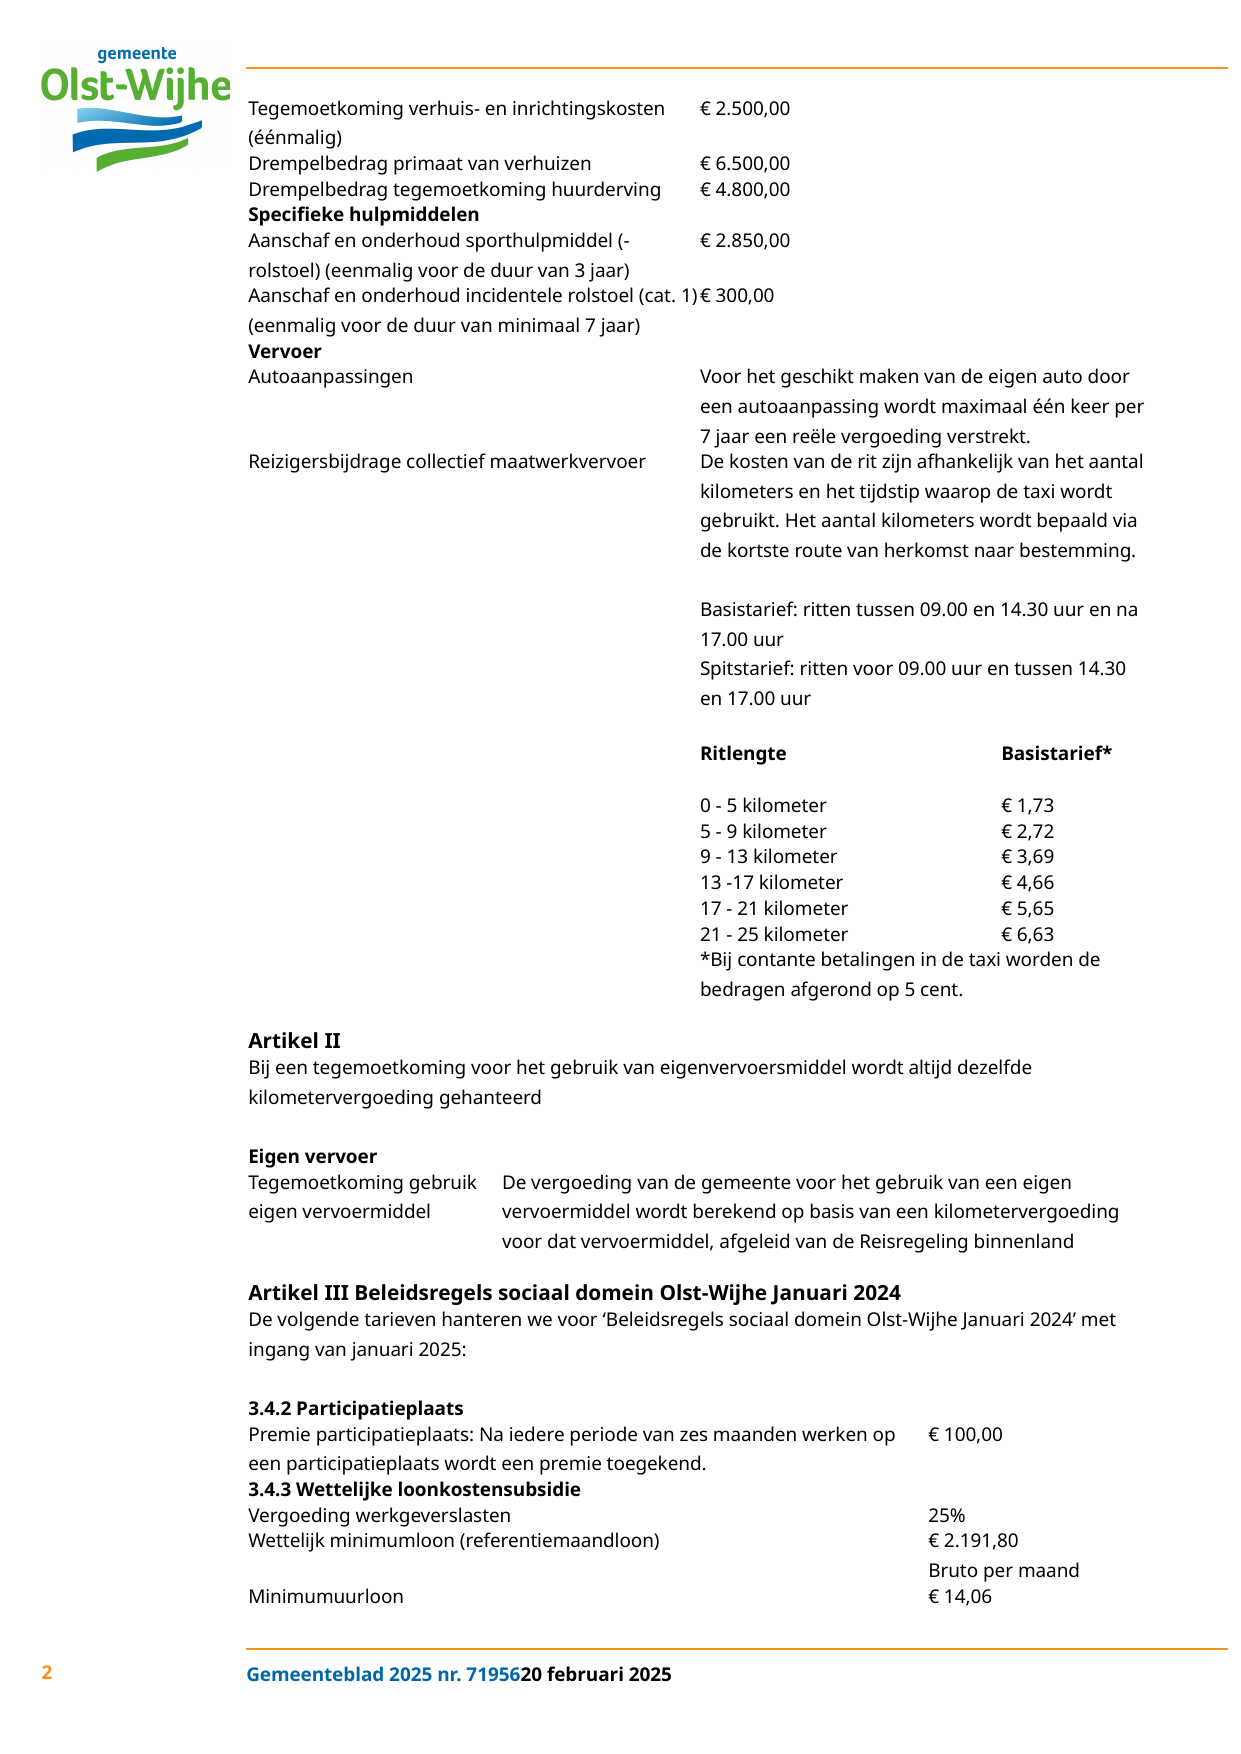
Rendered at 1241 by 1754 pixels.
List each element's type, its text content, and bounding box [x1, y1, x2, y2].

table_cell € 100,00 [928, 1421, 1152, 1476]
table_cell [700, 766, 1001, 792]
table_header Ritlengte [700, 741, 1001, 766]
table_cell 5 - 9 kilometer [700, 818, 1001, 843]
table_cell Vergoeding werkgeverslasten [248, 1502, 928, 1528]
text Artikel II [248, 1026, 1152, 1054]
table_cell 13 -17 kilometer [700, 869, 1001, 895]
table_cell € 2.500,00 [700, 95, 1152, 150]
table_cell € 6.500,00 [700, 150, 1152, 176]
text Artikel III Beleidsregels sociaal domein Olst-Wijhe Januari 2024 [248, 1278, 1152, 1306]
table_cell 25% [928, 1502, 1152, 1528]
table_cell 3.4.3 Wettelijke loonkostensubsidie [248, 1476, 1152, 1502]
table_cell € 2.850,00 [700, 227, 1152, 283]
table_cell Aanschaf en onderhoud incidentele rolstoel (cat. 1) (eenmalig voor de duur van minimaal 7 jaar) [248, 283, 700, 338]
table_cell 21 - 25 kilometer [700, 921, 1001, 946]
table_header Basistarief* [1001, 741, 1152, 766]
table_cell 17 - 21 kilometer [700, 895, 1001, 921]
text Bij een tegemoetkoming voor het gebruik van eigenvervoersmiddel wordt altijd dezelfde kilometervergoeding gehanteerd [248, 1054, 1152, 1110]
table_cell € 5,65 [1001, 895, 1152, 921]
table_cell 9 - 13 kilometer [700, 844, 1001, 869]
table_header Eigen vervoer [248, 1143, 1152, 1169]
table_header € 1,73 [1001, 792, 1152, 818]
table_cell Aanschaf en onderhoud sporthulpmiddel (-rolstoel) (eenmalig voor de duur van 3 jaar) [248, 227, 700, 283]
table_cell € 14,06 [928, 1583, 1152, 1609]
table_cell Drempelbedrag primaat van verhuizen [248, 150, 700, 176]
table_cell € 2,72 [1001, 818, 1152, 843]
table_cell € 6,63 [1001, 921, 1152, 946]
table_cell Tegemoetkoming gebruik eigen vervoermiddel [248, 1169, 502, 1254]
table_header 0 - 5 kilometer [700, 792, 1001, 818]
picture [41, 47, 231, 172]
table_cell € 4.800,00 [700, 176, 1152, 202]
table_cell Vervoer [248, 338, 1152, 364]
table_cell Voor het geschikt maken van de eigen auto door een autoaanpassing wordt maximaal één keer per 7 jaar een reële vergoeding verstrekt. [700, 364, 1152, 448]
table_cell € 4,66 [1001, 869, 1152, 895]
table_cell Reizigersbijdrage collectief maatwerkvervoer [248, 449, 700, 1002]
table_header 3.4.2 Participatieplaats [248, 1395, 1152, 1421]
table_cell De vergoeding van de gemeente voor het gebruik van een eigen vervoermiddel wordt berekend op basis van een kilometervergoeding voor dat vervoermiddel, afgeleid van de Reisregeling binnenland [502, 1169, 1152, 1254]
table_cell *Bij contante betalingen in de taxi worden de bedragen afgerond op 5 cent. [700, 946, 1152, 1002]
table_cell De kosten van de rit zijn afhankelijk van het aantal kilometers en het tijdstip waarop de taxi wordt gebruikt. Het aantal kilometers wordt bepaald via de kortste route van herkomst naar bestemming. Basistarief: ritten tussen 09.00 en 14.30 uur en na 17.00 uur Spitstarief: ritten voor 09.00 uur en tussen 14.30 en 17.00 uur [700, 449, 1152, 741]
table_cell € 3,69 [1001, 844, 1152, 869]
table_cell Drempelbedrag tegemoetkoming huurderving [248, 176, 700, 202]
table_cell Autoaanpassingen [248, 364, 700, 448]
table_cell Minimumuurloon [248, 1583, 928, 1609]
table_cell Specifieke hulpmiddelen [248, 202, 1152, 227]
table_cell € 2.191,80 Bruto per maand [928, 1528, 1152, 1583]
table_cell Tegemoetkoming verhuis- en inrichtingskosten (éénmalig) [248, 95, 700, 150]
text De volgende tarieven hanteren we voor ‘Beleidsregels sociaal domein Olst-Wijhe Januari 2024’ met ingang van januari 2025: [248, 1306, 1152, 1362]
table_cell Wettelijk minimumloon (referentiemaandloon) [248, 1528, 928, 1583]
table_cell Premie participatieplaats: Na iedere periode van zes maanden werken op een participatieplaats wordt een premie toegekend. [248, 1421, 928, 1476]
table_cell € 300,00 [700, 283, 1152, 338]
